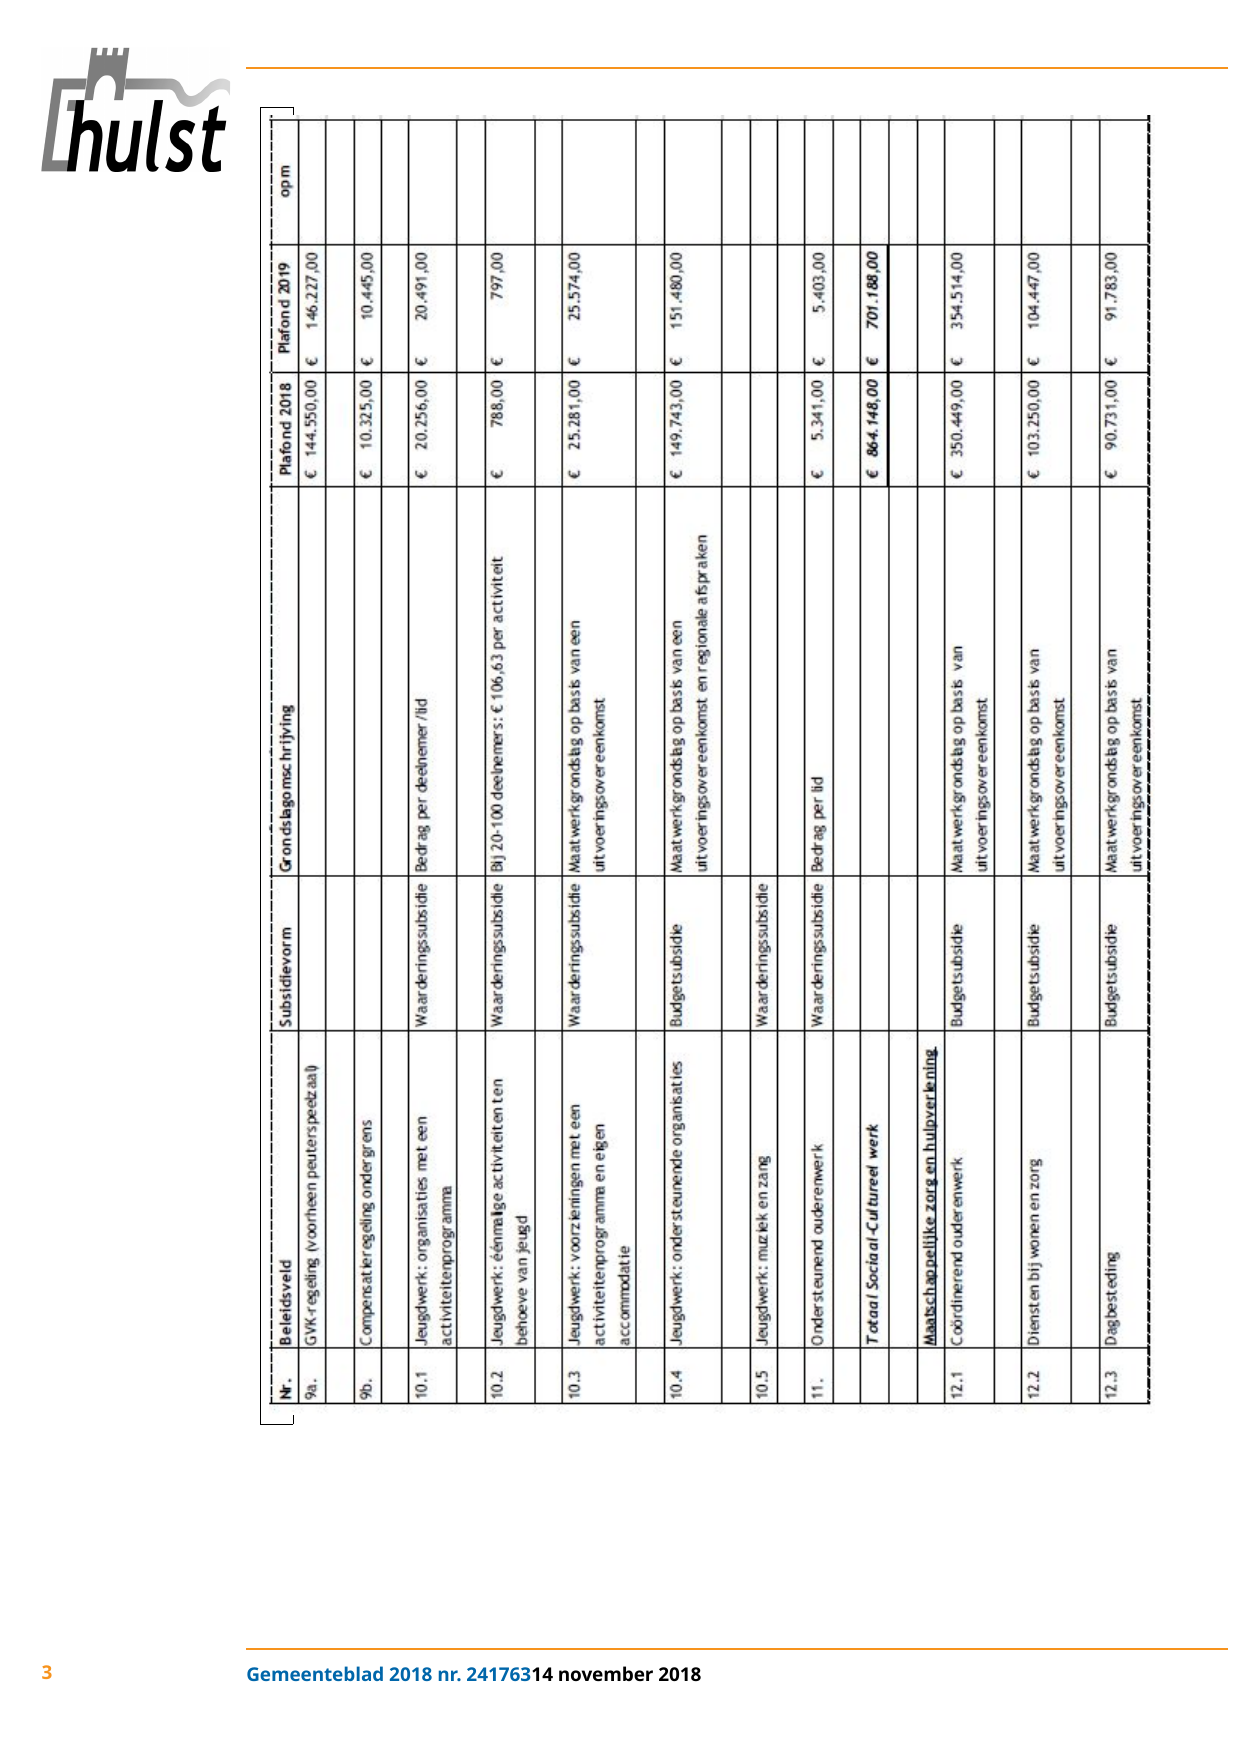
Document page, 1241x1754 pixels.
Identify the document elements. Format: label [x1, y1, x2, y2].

picture [41, 47, 231, 172]
picture [268, 115, 1155, 1415]
